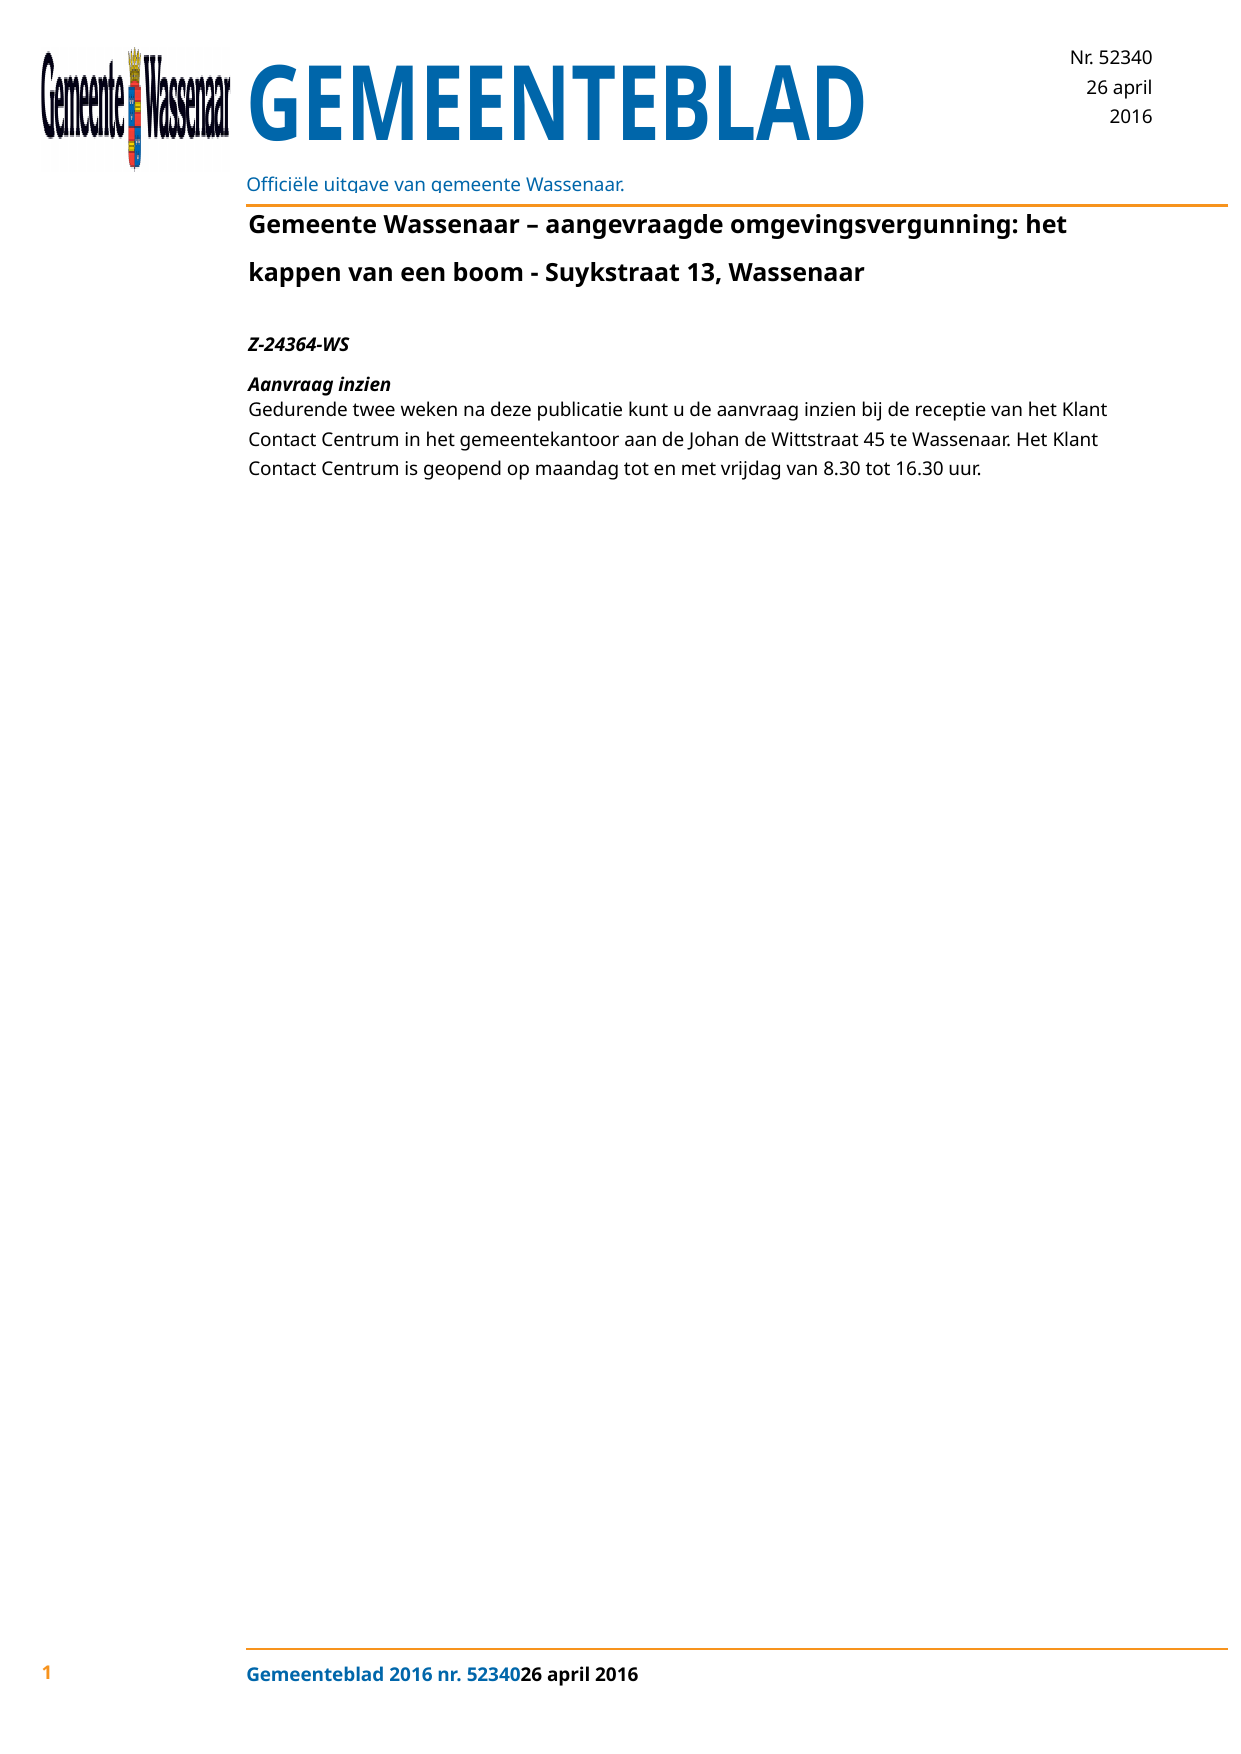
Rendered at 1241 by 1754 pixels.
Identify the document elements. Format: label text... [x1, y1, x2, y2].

text Gedurende twee weken na deze publicatie kunt u de aanvraag inzien bij de receptie van het Klant Contact Centrum in het gemeentekantoor aan de Johan de Wittstraat 45 te Wassenaar. Het Klant Contact Centrum is geopend op maandag tot en met vrijdag van 8.30 tot 16.30 uur. [248, 396, 1152, 481]
text Aanvraag inzien [248, 371, 1152, 396]
picture [41, 47, 231, 172]
text Gemeente Wassenaar – aangevraagde omgevingsvergunning: het kappen van een boom - Suykstraat 13, Wassenaar [248, 207, 1152, 288]
text Z-24364-WS [248, 331, 1152, 357]
